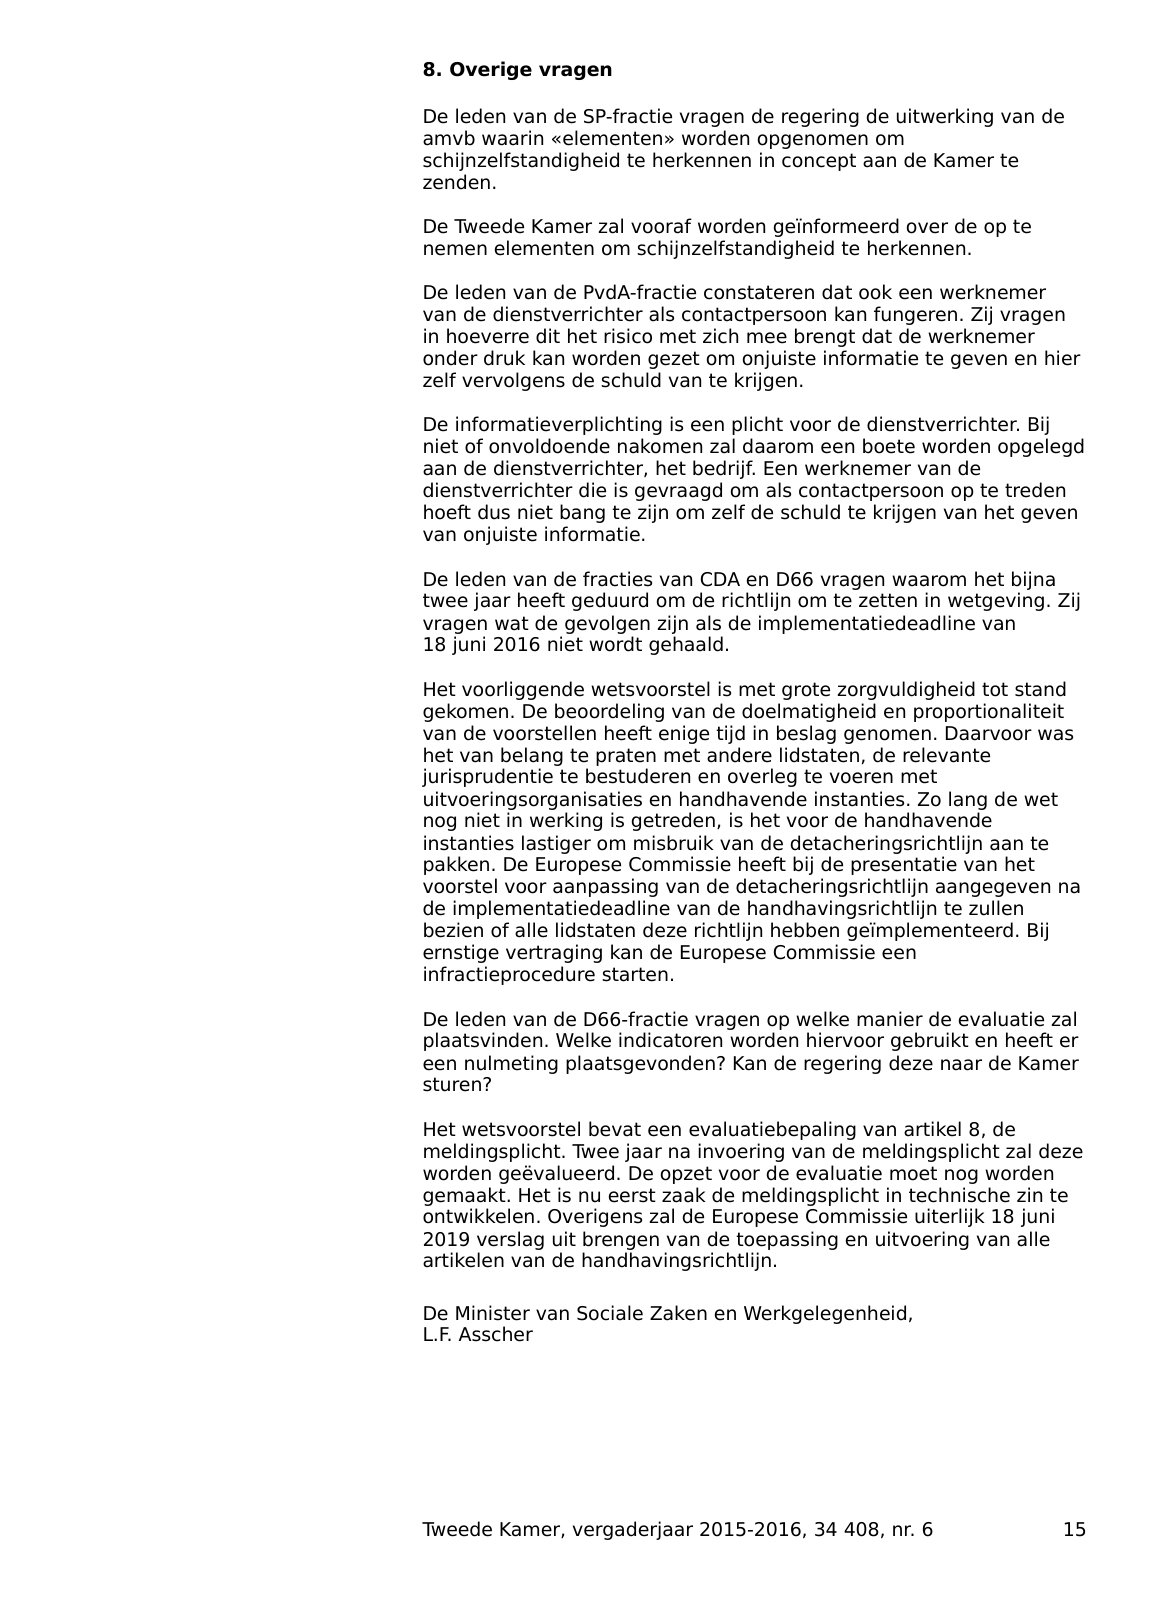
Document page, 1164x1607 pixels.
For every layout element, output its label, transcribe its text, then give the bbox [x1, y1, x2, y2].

text De Tweede Kamer zal vooraf worden geïnformeerd over de op te nemen elementen om schijnzelfstandigheid te herkennen. [422, 216, 1087, 260]
text De informatieverplichting is een plicht voor de dienstverrichter. Bij niet of onvoldoende nakomen zal daarom een boete worden opgelegd aan de dienstverrichter, het bedrijf. Een werknemer van de dienstverrichter die is gevraagd om als contactpersoon op te treden hoeft dus niet bang te zijn om zelf de schuld te krijgen van het geven van onjuiste informatie. [422, 414, 1087, 546]
text De leden van de SP-fractie vragen de regering de uitwerking van de amvb waarin «elementen» worden opgenomen om schijnzelfstandigheid te herkennen in concept aan de Kamer te zenden. [422, 106, 1087, 194]
text Het wetsvoorstel bevat een evaluatiebepaling van artikel 8, de meldingsplicht. Twee jaar na invoering van de meldingsplicht zal deze worden geëvalueerd. De opzet voor de evaluatie moet nog worden gemaakt. Het is nu eerst zaak de meldingsplicht in technische zin te ontwikkelen. Overigens zal de Europese Commissie uiterlijk 18 juni 2019 verslag uit brengen van de toepassing en uitvoering van alle artikelen van de handhavingsrichtlijn. [422, 1118, 1087, 1272]
text De leden van de PvdA-fractie constateren dat ook een werknemer van de dienstverrichter als contactpersoon kan fungeren. Zij vragen in hoeverre dit het risico met zich mee brengt dat de werknemer onder druk kan worden gezet om onjuiste informatie te geven en hier zelf vervolgens de schuld van te krijgen. [422, 282, 1087, 392]
text De leden van de fracties van CDA en D66 vragen waarom het bijna twee jaar heeft geduurd om de richtlijn om te zetten in wetgeving. Zij vragen wat de gevolgen zijn als de implementatiedeadline van 18 juni 2016 niet wordt gehaald. [422, 568, 1087, 656]
text De Minister van Sociale Zaken en Werkgelegenheid, L.F. Asscher [422, 1302, 1087, 1346]
subtitle 8. Overige vragen [422, 59, 1087, 81]
text De leden van de D66-fractie vragen op welke manier de evaluatie zal plaatsvinden. Welke indicatoren worden hiervoor gebruikt en heeft er een nulmeting plaatsgevonden? Kan de regering deze naar de Kamer sturen? [422, 1008, 1087, 1096]
text Het voorliggende wetsvoorstel is met grote zorgvuldigheid tot stand gekomen. De beoordeling van de doelmatigheid en proportionaliteit van de voorstellen heeft enige tijd in beslag genomen. Daarvoor was het van belang te praten met andere lidstaten, de relevante jurisprudentie te bestuderen en overleg te voeren met uitvoeringsorganisaties en handhavende instanties. Zo lang de wet nog niet in werking is getreden, is het voor de handhavende instanties lastiger om misbruik van de detacheringsrichtlijn aan te pakken. De Europese Commissie heeft bij de presentatie van het voorstel voor aanpassing van de detacheringsrichtlijn aangegeven na de implementatiedeadline van de handhavingsrichtlijn te zullen bezien of alle lidstaten deze richtlijn hebben geïmplementeerd. Bij ernstige vertraging kan de Europese Commissie een infractieprocedure starten. [422, 678, 1087, 986]
